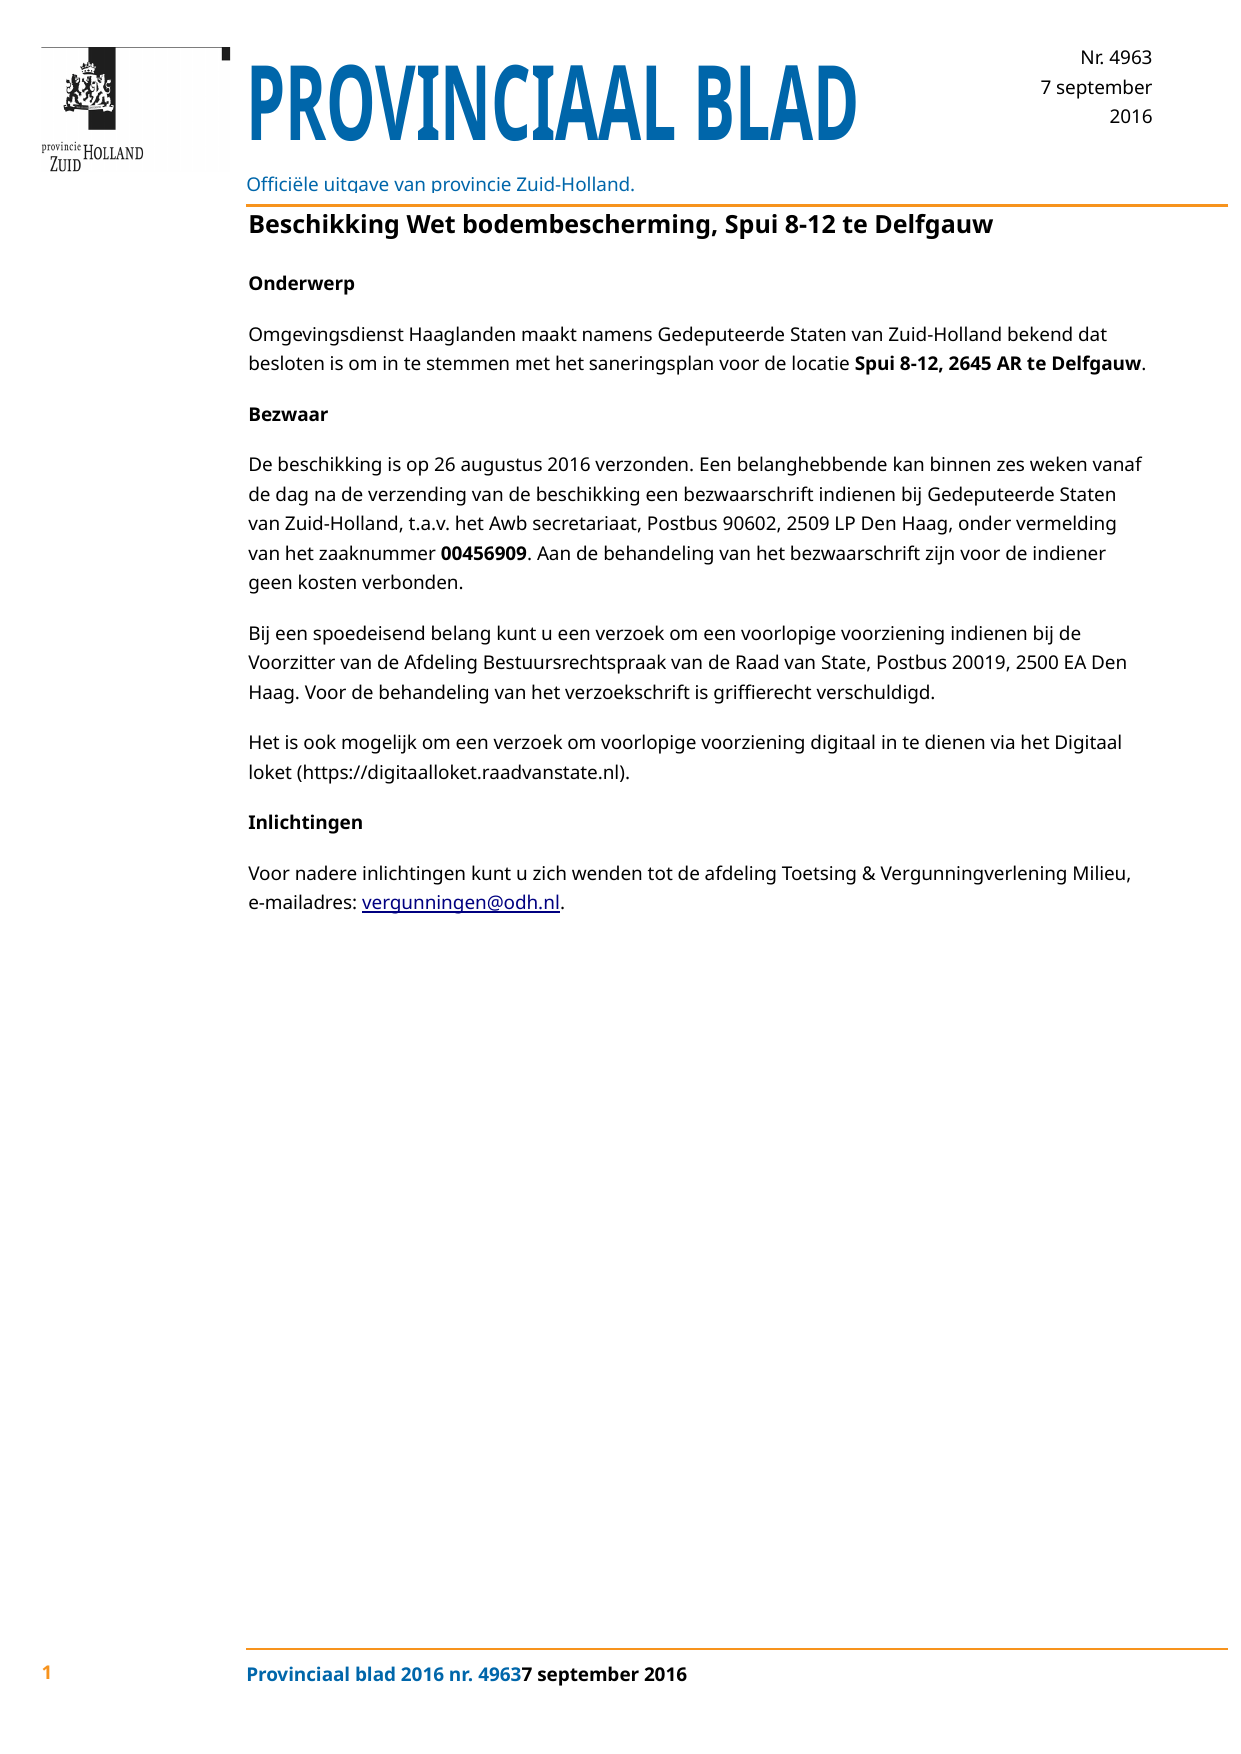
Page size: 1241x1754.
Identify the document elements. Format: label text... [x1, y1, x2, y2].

text Voor nadere inlichtingen kunt u zich wenden tot de afdeling Toetsing & Vergunningverlening Milieu, e-mailadres: vergunningen@odh.nl. [248, 860, 1152, 915]
text Omgevingsdienst Haaglanden maakt namens Gedeputeerde Staten van Zuid-Holland bekend dat besloten is om in te stemmen met het saneringsplan voor de locatie Spui 8-12, 2645 AR te Delfgauw. [248, 321, 1152, 376]
text De beschikking is op 26 augustus 2016 verzonden. Een belanghebbende kan binnen zes weken vanaf de dag na de verzending van de beschikking een bezwaarschrift indienen bij Gedeputeerde Staten van Zuid-Holland, t.a.v. het Awb secretariaat, Postbus 90602, 2509 LP Den Haag, onder vermelding van het zaaknummer 00456909. Aan de behandeling van het bezwaarschrift zijn voor de indiener geen kosten verbonden. [248, 451, 1152, 595]
text Het is ook mogelijk om een verzoek om voorlopige voorziening digitaal in te dienen via het Digitaal loket (https://digitaalloket.raadvanstate.nl). [248, 729, 1152, 785]
picture [41, 47, 231, 172]
text Beschikking Wet bodembescherming, Spui 8-12 te Delfgauw [248, 207, 1152, 241]
text Onderwerp [248, 270, 1152, 296]
text Bij een spoedeisend belang kunt u een verzoek om een voorlopige voorziening indienen bij de Voorzitter van de Afdeling Bestuursrechtspraak van de Raad van State, Postbus 20019, 2500 EA Den Haag. Voor de behandeling van het verzoekschrift is griffierecht verschuldigd. [248, 620, 1152, 705]
text Inlichtingen [248, 809, 1152, 835]
text Bezwaar [248, 401, 1152, 426]
